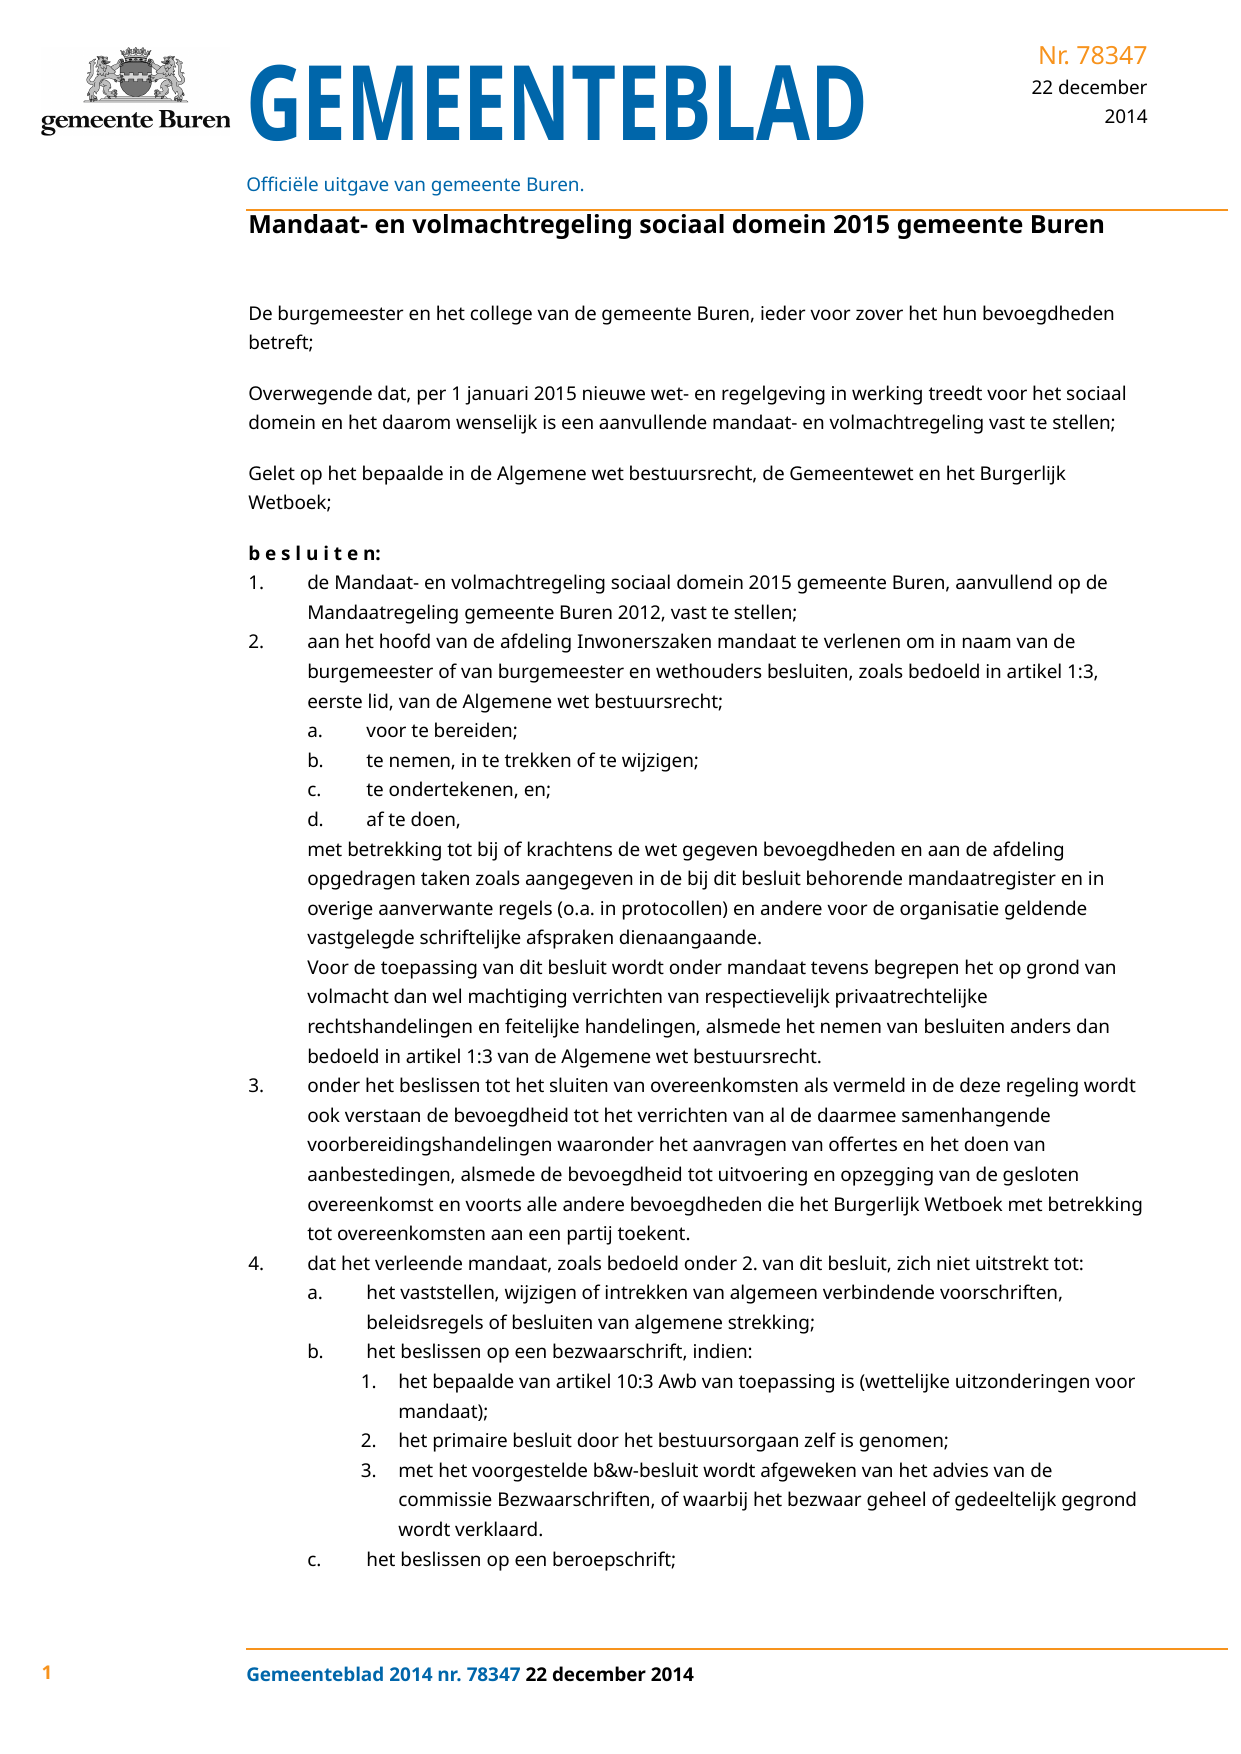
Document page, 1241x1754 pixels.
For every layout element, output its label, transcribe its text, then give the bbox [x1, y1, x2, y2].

list het beslissen op een beroepschrift; [307, 1546, 1152, 1571]
list met betrekking tot bij of krachtens de wet gegeven bevoegdheden en aan de afdeling opgedragen taken zoals aangegeven in de bij dit besluit behorende mandaatregister en in overige aanverwante regels (o.a. in protocollen) en andere voor de organisatie geldende vastgelegde schriftelijke afspraken dienaangaande. [248, 836, 1152, 950]
text b e s l u i t e n: [248, 540, 1152, 566]
list onder het beslissen tot het sluiten van overeenkomsten als vermeld in de deze regeling wordt ook verstaan de bevoegdheid tot het verrichten van al de daarmee samenhangende voorbereidingshandelingen waaronder het aanvragen van offertes en het doen van aanbestedingen, alsmede de bevoegdheid tot uitvoering en opzegging van de gesloten overeenkomst en voorts alle andere bevoegdheden die het Burgerlijk Wetboek met betrekking tot overeenkomsten aan een partij toekent. [248, 1072, 1152, 1246]
list te nemen, in te trekken of te wijzigen; [307, 747, 1152, 773]
text Mandaat- en volmachtregeling sociaal domein 2015 gemeente Buren [248, 211, 1152, 241]
list het primaire besluit door het bestuursorgaan zelf is genomen; [361, 1427, 1152, 1453]
list met het voorgestelde b&w-besluit wordt afgeweken van het advies van de commissie Bezwaarschriften, of waarbij het bezwaar geheel of gedeeltelijk gegrond wordt verklaard. [361, 1457, 1152, 1542]
list het bepaalde van artikel 10:3 Awb van toepassing is (wettelijke uitzonderingen voor mandaat); [361, 1368, 1152, 1423]
list Voor de toepassing van dit besluit wordt onder mandaat tevens begrepen het op grond van volmacht dan wel machtiging verrichten van respectievelijk privaatrechtelijke rechtshandelingen en feitelijke handelingen, alsmede het nemen van besluiten anders dan bedoeld in artikel 1:3 van de Algemene wet bestuursrecht. [248, 954, 1152, 1068]
list aan het hoofd van de afdeling Inwonerszaken mandaat te verlenen om in naam van de burgemeester of van burgemeester en wethouders besluiten, zoals bedoeld in artikel 1:3, eerste lid, van de Algemene wet bestuursrecht; [248, 629, 1152, 713]
list voor te bereiden; [307, 717, 1152, 743]
text Gelet op het bepaalde in de Algemene wet bestuursrecht, de Gemeentewet en het Burgerlijk Wetboek; [248, 460, 1152, 515]
list af te doen, [307, 806, 1152, 832]
list dat het verleende mandaat, zoals bedoeld onder 2. van dit besluit, zich niet uitstrekt tot: [248, 1250, 1152, 1276]
list de Mandaat- en volmachtregeling sociaal domein 2015 gemeente Buren, aanvullend op de Mandaatregeling gemeente Buren 2012, vast te stellen; [248, 569, 1152, 625]
list te ondertekenen, en; [307, 777, 1152, 802]
list het beslissen op een bezwaarschrift, indien: [307, 1339, 1152, 1364]
text Overwegende dat, per 1 januari 2015 nieuwe wet- en regelgeving in werking treedt voor het sociaal domein en het daarom wenselijk is een aanvullende mandaat- en volmachtregeling vast te stellen; [248, 380, 1152, 435]
text De burgemeester en het college van de gemeente Buren, ieder voor zover het hun bevoegdheden betreft; [248, 300, 1152, 355]
list het vaststellen, wijzigen of intrekken van algemeen verbindende voorschriften, beleidsregels of besluiten van algemene strekking; [307, 1279, 1152, 1335]
picture [41, 47, 231, 136]
